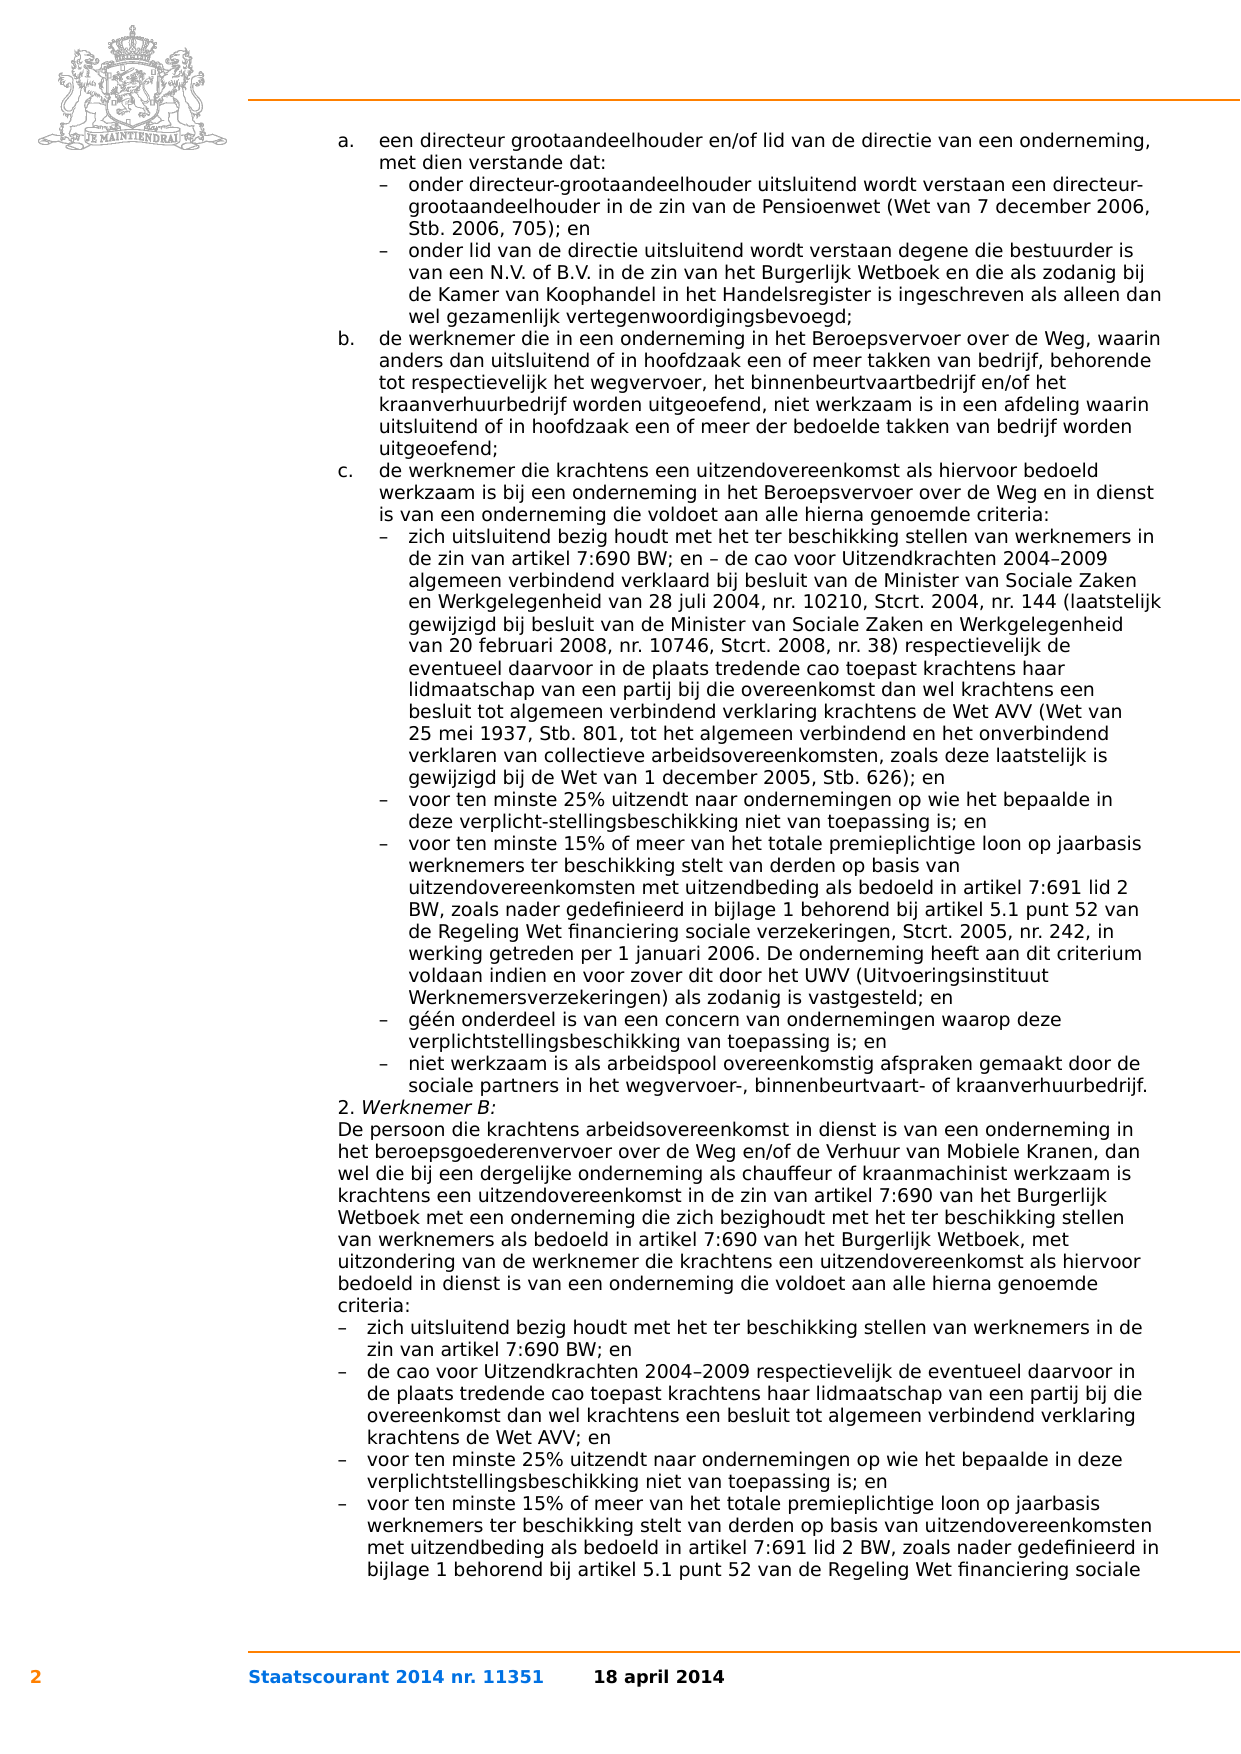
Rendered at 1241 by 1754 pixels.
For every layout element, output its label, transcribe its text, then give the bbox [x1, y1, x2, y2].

text – niet werkzaam is als arbeidspool overeenkomstig afspraken gemaakt door de sociale partners in het wegvervoer-, binnenbeurtvaart- of kraanverhuurbedrijf. [378, 1053, 1163, 1097]
text – de cao voor Uitzendkrachten 2004–2009 respectievelijk de eventueel daarvoor in de plaats tredende cao toepast krachtens haar lidmaatschap van een partij bij die overeenkomst dan wel krachtens een besluit tot algemeen verbindend verklaring krachtens de Wet AVV; en [337, 1361, 1163, 1449]
text a. een directeur grootaandeelhouder en/of lid van de directie van een onderneming, met dien verstande dat: [337, 130, 1163, 174]
text – zich uitsluitend bezig houdt met het ter beschikking stellen van werknemers in de zin van artikel 7:690 BW; en [337, 1317, 1163, 1361]
text – onder lid van de directie uitsluitend wordt verstaan degene die bestuurder is van een N.V. of B.V. in de zin van het Burgerlijk Wetboek en die als zodanig bij de Kamer van Koophandel in het Handelsregister is ingeschreven als alleen dan wel gezamenlijk vertegenwoordigingsbevoegd; [378, 240, 1163, 328]
text b. de werknemer die in een onderneming in het Beroepsvervoer over de Weg, waarin anders dan uitsluitend of in hoofdzaak een of meer takken van bedrijf, behorende tot respectievelijk het wegvervoer, het binnenbeurtvaartbedrijf en/of het kraanverhuurbedrijf worden uitgeoefend, niet werkzaam is in een afdeling waarin uitsluitend of in hoofdzaak een of meer der bedoelde takken van bedrijf worden uitgeoefend; [337, 328, 1163, 459]
text 2. Werknemer B: [337, 1097, 1163, 1119]
text – voor ten minste 15% of meer van het totale premieplichtige loon op jaarbasis werknemers ter beschikking stelt van derden op basis van uitzendovereenkomsten met uitzendbeding als bedoeld in artikel 7:691 lid 2 BW, zoals nader gedefinieerd in bijlage 1 behorend bij artikel 5.1 punt 52 van de Regeling Wet financiering sociale verzekeringen, Stcrt. 2005, nr. 242, in werking getreden per 1 januari 2006. De onderneming heeft aan dit criterium voldaan indien en voor zover dit door het UWV (Uitvoeringsinstituut Werknemersverzekeringen) als zodanig is vastgesteld; en [378, 833, 1163, 1009]
picture [38, 25, 227, 150]
text – zich uitsluitend bezig houdt met het ter beschikking stellen van werknemers in de zin van artikel 7:690 BW; en – de cao voor Uitzendkrachten 2004–2009 algemeen verbindend verklaard bij besluit van de Minister van Sociale Zaken en Werkgelegenheid van 28 juli 2004, nr. 10210, Stcrt. 2004, nr. 144 (laatstelijk gewijzigd bij besluit van de Minister van Sociale Zaken en Werkgelegenheid van 20 februari 2008, nr. 10746, Stcrt. 2008, nr. 38) respectievelijk de eventueel daarvoor in de plaats tredende cao toepast krachtens haar lidmaatschap van een partij bij die overeenkomst dan wel krachtens een besluit tot algemeen verbindend verklaring krachtens de Wet AVV (Wet van 25 mei 1937, Stb. 801, tot het algemeen verbindend en het onverbindend verklaren van collectieve arbeidsovereenkomsten, zoals deze laatstelijk is gewijzigd bij de Wet van 1 december 2005, Stb. 626); en [378, 526, 1163, 789]
text – voor ten minste 25% uitzendt naar ondernemingen op wie het bepaalde in deze verplichtstellingsbeschikking niet van toepassing is; en [337, 1449, 1163, 1493]
text De persoon die krachtens arbeidsovereenkomst in dienst is van een onderneming in het beroepsgoederenvervoer over de Weg en/of de Verhuur van Mobiele Kranen, dan wel die bij een dergelijke onderneming als chauffeur of kraanmachinist werkzaam is krachtens een uitzendovereenkomst in de zin van artikel 7:690 van het Burgerlijk Wetboek met een onderneming die zich bezighoudt met het ter beschikking stellen van werknemers als bedoeld in artikel 7:690 van het Burgerlijk Wetboek, met uitzondering van de werknemer die krachtens een uitzendovereenkomst als hiervoor bedoeld in dienst is van een onderneming die voldoet aan alle hierna genoemde criteria: [337, 1119, 1163, 1317]
text – voor ten minste 15% of meer van het totale premieplichtige loon op jaarbasis werknemers ter beschikking stelt van derden op basis van uitzendovereenkomsten met uitzendbeding als bedoeld in artikel 7:691 lid 2 BW, zoals nader gedefinieerd in bijlage 1 behorend bij artikel 5.1 punt 52 van de Regeling Wet financiering sociale [337, 1493, 1163, 1581]
text – géén onderdeel is van een concern van ondernemingen waarop deze verplichtstellingsbeschikking van toepassing is; en [378, 1009, 1163, 1053]
text – voor ten minste 25% uitzendt naar ondernemingen op wie het bepaalde in deze verplicht-stellingsbeschikking niet van toepassing is; en [378, 789, 1163, 833]
text – onder directeur-grootaandeelhouder uitsluitend wordt verstaan een directeur-grootaandeelhouder in de zin van de Pensioenwet (Wet van 7 december 2006, Stb. 2006, 705); en [378, 174, 1163, 240]
text c. de werknemer die krachtens een uitzendovereenkomst als hiervoor bedoeld werkzaam is bij een onderneming in het Beroepsvervoer over de Weg en in dienst is van een onderneming die voldoet aan alle hierna genoemde criteria: [337, 459, 1163, 526]
